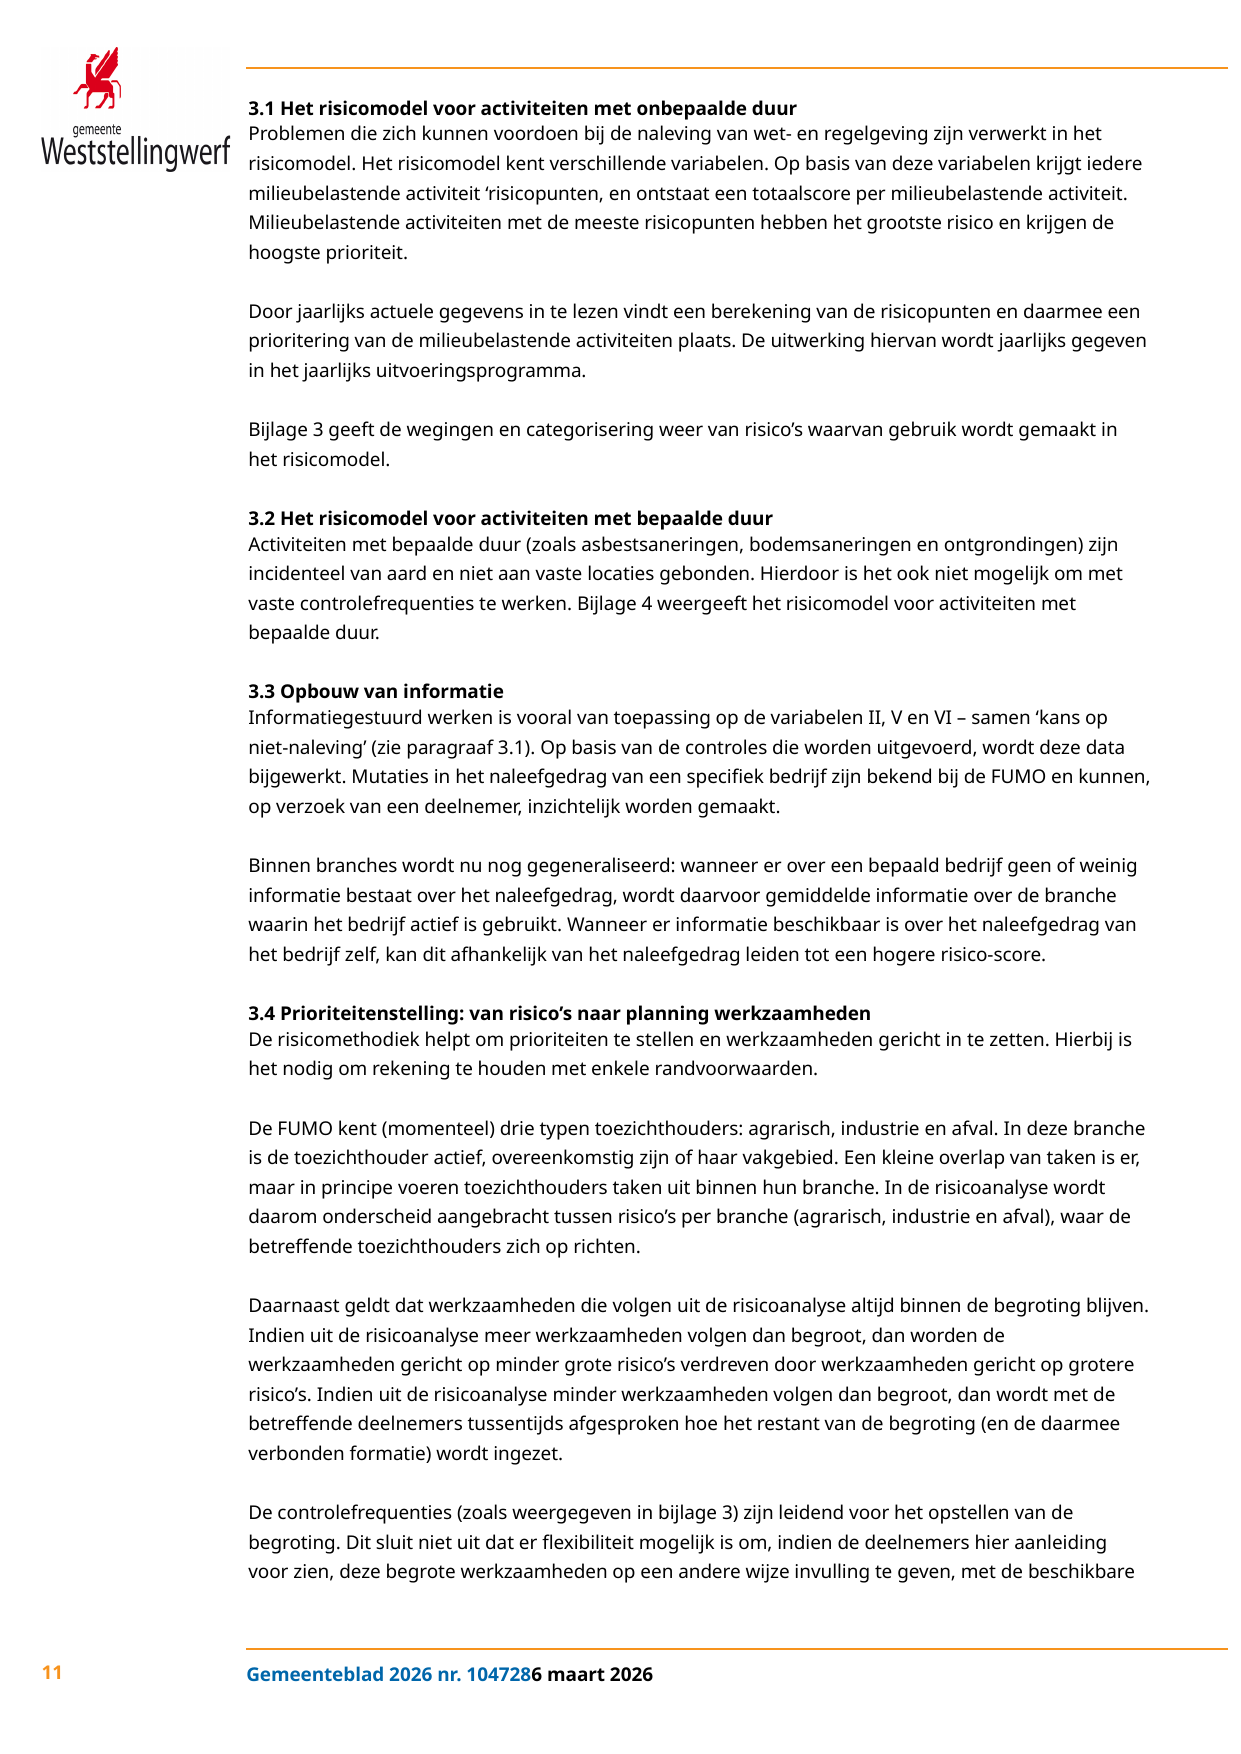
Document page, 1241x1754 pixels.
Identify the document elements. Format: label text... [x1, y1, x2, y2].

text 3.3 Opbouw van informatie [248, 679, 1152, 704]
text De controlefrequenties (zoals weergegeven in bijlage 3) zijn leidend voor het opstellen van de begroting. Dit sluit niet uit dat er flexibiliteit mogelijk is om, indien de deelnemers hier aanleiding voor zien, deze begrote werkzaamheden op een andere wijze invulling te geven, met de beschikbare [248, 1499, 1152, 1584]
text Problemen die zich kunnen voordoen bij de naleving van wet- en regelgeving zijn verwerkt in het risicomodel. Het risicomodel kent verschillende variabelen. Op basis van deze variabelen krijgt iedere milieubelastende activiteit ‘risicopunten, en ontstaat een totaalscore per milieubelastende activiteit. Milieubelastende activiteiten met de meeste risicopunten hebben het grootste risico en krijgen de hoogste prioriteit. [248, 121, 1152, 264]
text Binnen branches wordt nu nog gegeneraliseerd: wanneer er over een bepaald bedrijf geen of weinig informatie bestaat over het naleefgedrag, wordt daarvoor gemiddelde informatie over de branche waarin het bedrijf actief is gebruikt. Wanneer er informatie beschikbaar is over het naleefgedrag van het bedrijf zelf, kan dit afhankelijk van het naleefgedrag leiden tot een hogere risico-score. [248, 852, 1152, 967]
text Door jaarlijks actuele gegevens in te lezen vindt een berekening van de risicopunten en daarmee een prioritering van de milieubelastende activiteiten plaats. De uitwerking hiervan wordt jaarlijks gegeven in het jaarlijks uitvoeringsprogramma. [248, 298, 1152, 383]
text De risicomethodiek helpt om prioriteiten te stellen en werkzaamheden gericht in te zetten. Hierbij is het nodig om rekening te houden met enkele randvoorwaarden. [248, 1026, 1152, 1081]
text Activiteiten met bepaalde duur (zoals asbestsaneringen, bodemsaneringen en ontgrondingen) zijn incidenteel van aard en niet aan vaste locaties gebonden. Hierdoor is het ook niet mogelijk om met vaste controlefrequenties te werken. Bijlage 4 weergeeft het risicomodel voor activiteiten met bepaalde duur. [248, 531, 1152, 645]
text 3.1 Het risicomodel voor activiteiten met onbepaalde duur [248, 95, 1152, 121]
text Daarnaast geldt dat werkzaamheden die volgen uit de risicoanalyse altijd binnen de begroting blijven. Indien uit de risicoanalyse meer werkzaamheden volgen dan begroot, dan worden de werkzaamheden gericht op minder grote risico’s verdreven door werkzaamheden gericht op grotere risico’s. Indien uit de risicoanalyse minder werkzaamheden volgen dan begroot, dan wordt met de betreffende deelnemers tussentijds afgesproken hoe het restant van de begroting (en de daarmee verbonden formatie) wordt ingezet. [248, 1292, 1152, 1466]
picture [41, 47, 231, 172]
text 3.2 Het risicomodel voor activiteiten met bepaalde duur [248, 505, 1152, 531]
text Informatiegestuurd werken is vooral van toepassing op de variabelen II, V en VI – samen ‘kans op niet-naleving’ (zie paragraaf 3.1). Op basis van de controles die worden uitgevoerd, wordt deze data bijgewerkt. Mutaties in het naleefgedrag van een specifiek bedrijf zijn bekend bij de FUMO en kunnen, op verzoek van een deelnemer, inzichtelijk worden gemaakt. [248, 704, 1152, 819]
text De FUMO kent (momenteel) drie typen toezichthouders: agrarisch, industrie en afval. In deze branche is de toezichthouder actief, overeenkomstig zijn of haar vakgebied. Een kleine overlap van taken is er, maar in principe voeren toezichthouders taken uit binnen hun branche. In de risicoanalyse wordt daarom onderscheid aangebracht tussen risico’s per branche (agrarisch, industrie en afval), waar de betreffende toezichthouders zich op richten. [248, 1115, 1152, 1259]
text 3.4 Prioriteitenstelling: van risico’s naar planning werkzaamheden [248, 1000, 1152, 1026]
text Bijlage 3 geeft de wegingen en categorisering weer van risico’s waarvan gebruik wordt gemaakt in het risicomodel. [248, 416, 1152, 472]
